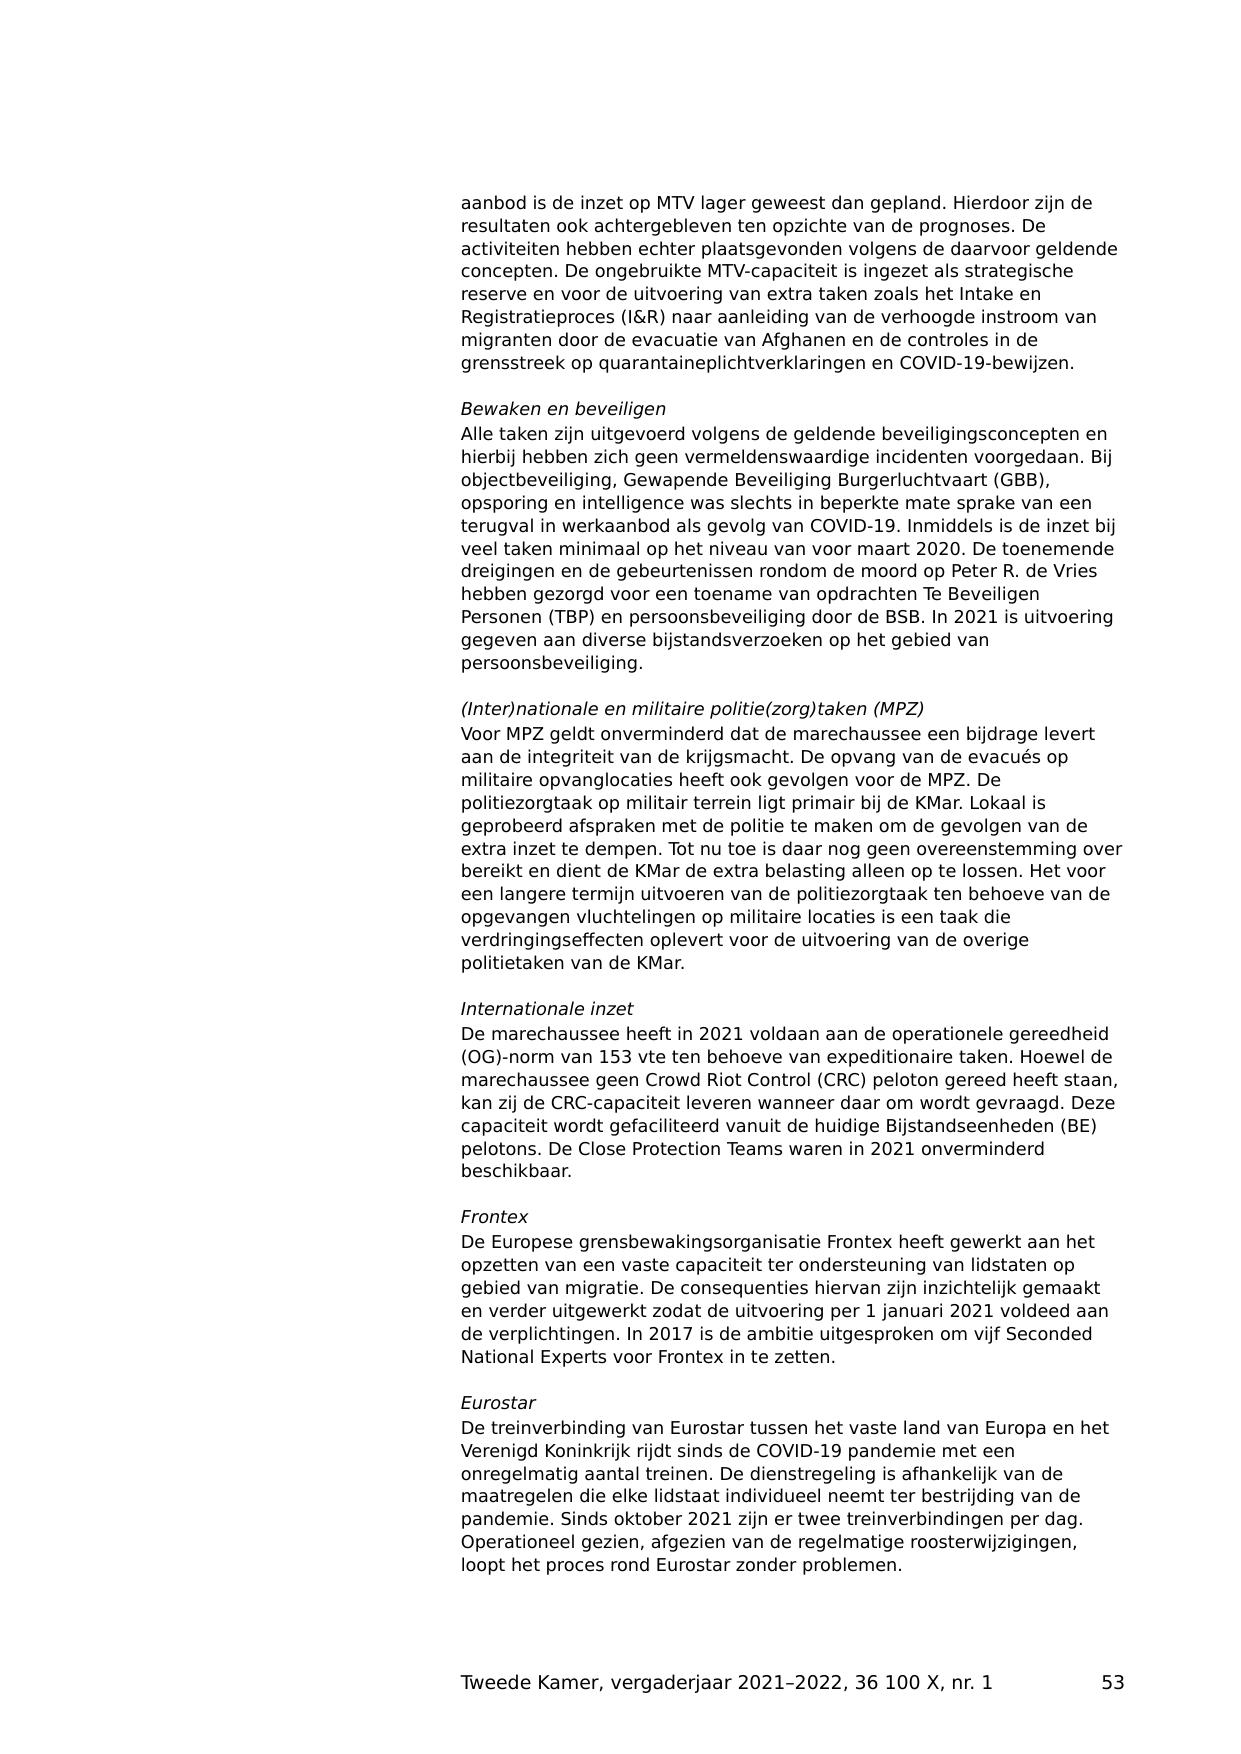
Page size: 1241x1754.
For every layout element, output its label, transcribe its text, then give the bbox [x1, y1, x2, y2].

text De Europese grensbewakingsorganisatie Frontex heeft gewerkt aan het opzetten van een vaste capaciteit ter ondersteuning van lidstaten op gebied van migratie. De consequenties hiervan zijn inzichtelijk gemaakt en verder uitgewerkt zodat de uitvoering per 1 januari 2021 voldeed aan de verplichtingen. In 2017 is de ambitie uitgesproken om vijf Seconded National Experts voor Frontex in te zetten. [461, 1230, 1125, 1368]
text Alle taken zijn uitgevoerd volgens de geldende beveiligingsconcepten en hierbij hebben zich geen vermeldenswaardige incidenten voorgedaan. Bij objectbeveiliging, Gewapende Beveiliging Burgerluchtvaart (GBB), opsporing en intelligence was slechts in beperkte mate sprake van een terugval in werkaanbod als gevolg van COVID-19. Inmiddels is de inzet bij veel taken minimaal op het niveau van voor maart 2020. De toenemende dreigingen en de gebeurtenissen rondom de moord op Peter R. de Vries hebben gezorgd voor een toename van opdrachten Te Beveiligen Personen (TBP) en persoonsbeveiliging door de BSB. In 2021 is uitvoering gegeven aan diverse bijstandsverzoeken op het gebied van persoonsbeveiliging. [461, 422, 1125, 674]
text Internationale inzet [461, 997, 1125, 1020]
text De treinverbinding van Eurostar tussen het vaste land van Europa en het Verenigd Koninkrijk rijdt sinds de COVID-19 pandemie met een onregelmatig aantal treinen. De dienstregeling is afhankelijk van de maatregelen die elke lidstaat individueel neemt ter bestrijding van de pandemie. Sinds oktober 2021 zijn er twee treinverbindingen per dag. Operationeel gezien, afgezien van de regelmatige roosterwijzigingen, loopt het proces rond Eurostar zonder problemen. [461, 1416, 1125, 1576]
text Frontex [461, 1205, 1125, 1228]
text aanbod is de inzet op MTV lager geweest dan gepland. Hierdoor zijn de resultaten ook achtergebleven ten opzichte van de prognoses. De activiteiten hebben echter plaatsgevonden volgens de daarvoor geldende concepten. De ongebruikte MTV-capaciteit is ingezet als strategische reserve en voor de uitvoering van extra taken zoals het Intake en Registratieproces (I&R) naar aanleiding van de verhoogde instroom van migranten door de evacuatie van Afghanen en de controles in de grensstreek op quarantaineplichtverklaringen en COVID-19-bewijzen. [461, 191, 1125, 374]
text Voor MPZ geldt onverminderd dat de marechaussee een bijdrage levert aan de integriteit van de krijgsmacht. De opvang van de evacués op militaire opvanglocaties heeft ook gevolgen voor de MPZ. De politiezorgtaak op militair terrein ligt primair bij de KMar. Lokaal is geprobeerd afspraken met de politie te maken om de gevolgen van de extra inzet te dempen. Tot nu toe is daar nog geen overeenstemming over bereikt en dient de KMar de extra belasting alleen op te lossen. Het voor een langere termijn uitvoeren van de politiezorgtaak ten behoeve van de opgevangen vluchtelingen op militaire locaties is een taak die verdringingseffecten oplevert voor de uitvoering van de overige politietaken van de KMar. [461, 722, 1125, 974]
text Eurostar [461, 1391, 1125, 1414]
text (Inter)nationale en militaire politie(zorg)taken (MPZ) [461, 697, 1125, 720]
text De marechaussee heeft in 2021 voldaan aan de operationele gereedheid (OG)-norm van 153 vte ten behoeve van expeditionaire taken. Hoewel de marechaussee geen Crowd Riot Control (CRC) peloton gereed heeft staan, kan zij de CRC-capaciteit leveren wanneer daar om wordt gevraagd. Deze capaciteit wordt gefaciliteerd vanuit de huidige Bijstandseenheden (BE) pelotons. De Close Protection Teams waren in 2021 onverminderd beschikbaar. [461, 1022, 1125, 1182]
text Bewaken en beveiligen [461, 397, 1125, 420]
